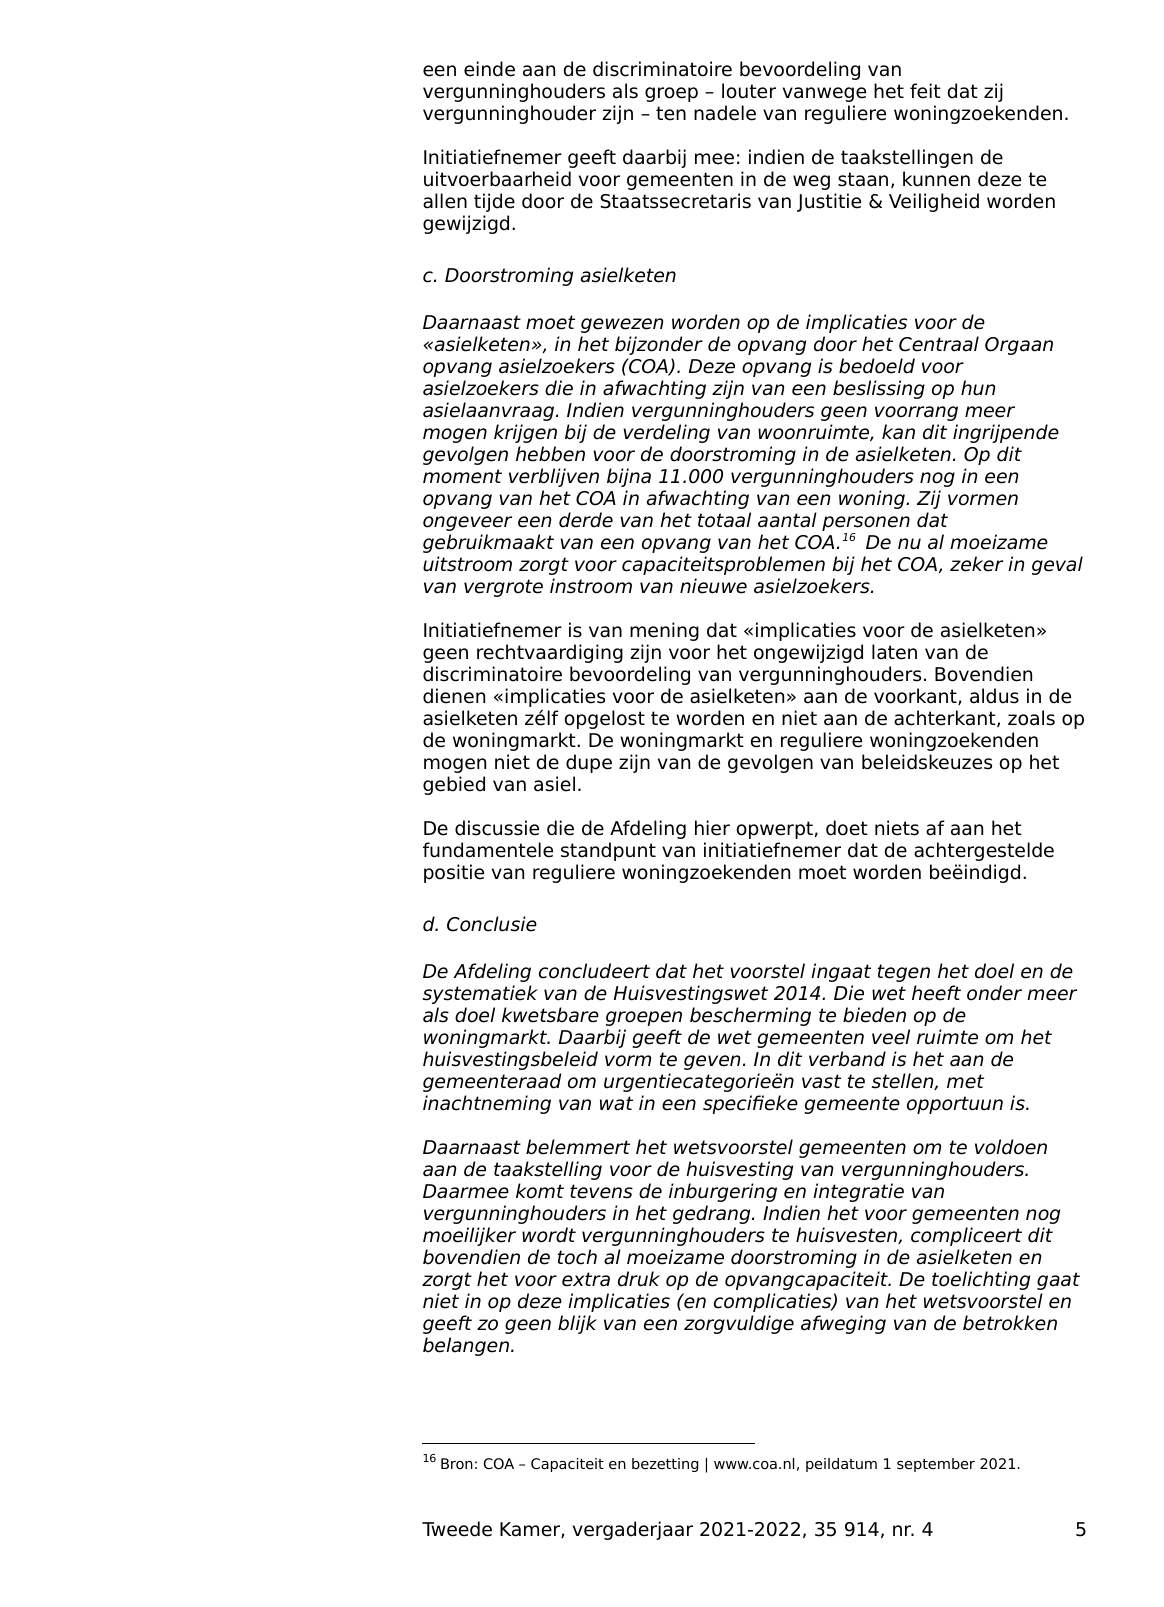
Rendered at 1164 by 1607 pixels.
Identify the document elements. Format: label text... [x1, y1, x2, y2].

text Daarnaast moet gewezen worden op de implicaties voor de «asielketen», in het bijzonder de opvang door het Centraal Orgaan opvang asielzoekers (COA). Deze opvang is bedoeld voor asielzoekers die in afwachting zijn van een beslissing op hun asielaanvraag. Indien vergunninghouders geen voorrang meer mogen krijgen bij de verdeling van woonruimte, kan dit ingrijpende gevolgen hebben voor de doorstroming in de asielketen. Op dit moment verblijven bijna 11.000 vergunninghouders nog in een opvang van het COA in afwachting van een woning. Zij vormen ongeveer een derde van het totaal aantal personen dat gebruikmaakt van een opvang van het COA. De nu al moeizame uitstroom zorgt voor capaciteitsproblemen bij het COA, zeker in geval van vergrote instroom van nieuwe asielzoekers. [422, 312, 1087, 598]
text De Afdeling concludeert dat het voorstel ingaat tegen het doel en de systematiek van de Huisvestingswet 2014. Die wet heeft onder meer als doel kwetsbare groepen bescherming te bieden op de woningmarkt. Daarbij geeft de wet gemeenten veel ruimte om het huisvestingsbeleid vorm te geven. In dit verband is het aan de gemeenteraad om urgentiecategorieën vast te stellen, met inachtneming van wat in een specifieke gemeente opportuun is. [422, 961, 1087, 1115]
subtitle c. Doorstroming asielketen [422, 265, 1087, 287]
text een einde aan de discriminatoire bevoordeling van vergunninghouders als groep – louter vanwege het feit dat zij vergunninghouder zijn – ten nadele van reguliere woningzoekenden. [422, 59, 1087, 125]
text De discussie die de Afdeling hier opwerpt, doet niets af aan het fundamentele standpunt van initiatiefnemer dat de achtergestelde positie van reguliere woningzoekenden moet worden beëindigd. [422, 818, 1087, 884]
text Bron: COA – Capaciteit en bezetting | www.coa.nl, peildatum 1 september 2021. [422, 1452, 1087, 1474]
subtitle d. Conclusie [422, 914, 1087, 936]
text Initiatiefnemer geeft daarbij mee: indien de taakstellingen de uitvoerbaarheid voor gemeenten in de weg staan, kunnen deze te allen tijde door de Staatssecretaris van Justitie & Veiligheid worden gewijzigd. [422, 147, 1087, 235]
text Initiatiefnemer is van mening dat «implicaties voor de asielketen» geen rechtvaardiging zijn voor het ongewijzigd laten van de discriminatoire bevoordeling van vergunninghouders. Bovendien dienen «implicaties voor de asielketen» aan de voorkant, aldus in de asielketen zélf opgelost te worden en niet aan de achterkant, zoals op de woningmarkt. De woningmarkt en reguliere woningzoekenden mogen niet de dupe zijn van de gevolgen van beleidskeuzes op het gebied van asiel. [422, 620, 1087, 796]
text Daarnaast belemmert het wetsvoorstel gemeenten om te voldoen aan de taakstelling voor de huisvesting van vergunninghouders. Daarmee komt tevens de inburgering en integratie van vergunninghouders in het gedrang. Indien het voor gemeenten nog moeilijker wordt vergunninghouders te huisvesten, compliceert dit bovendien de toch al moeizame doorstroming in de asielketen en zorgt het voor extra druk op de opvangcapaciteit. De toelichting gaat niet in op deze implicaties (en complicaties) van het wetsvoorstel en geeft zo geen blijk van een zorgvuldige afweging van de betrokken belangen. [422, 1137, 1087, 1357]
